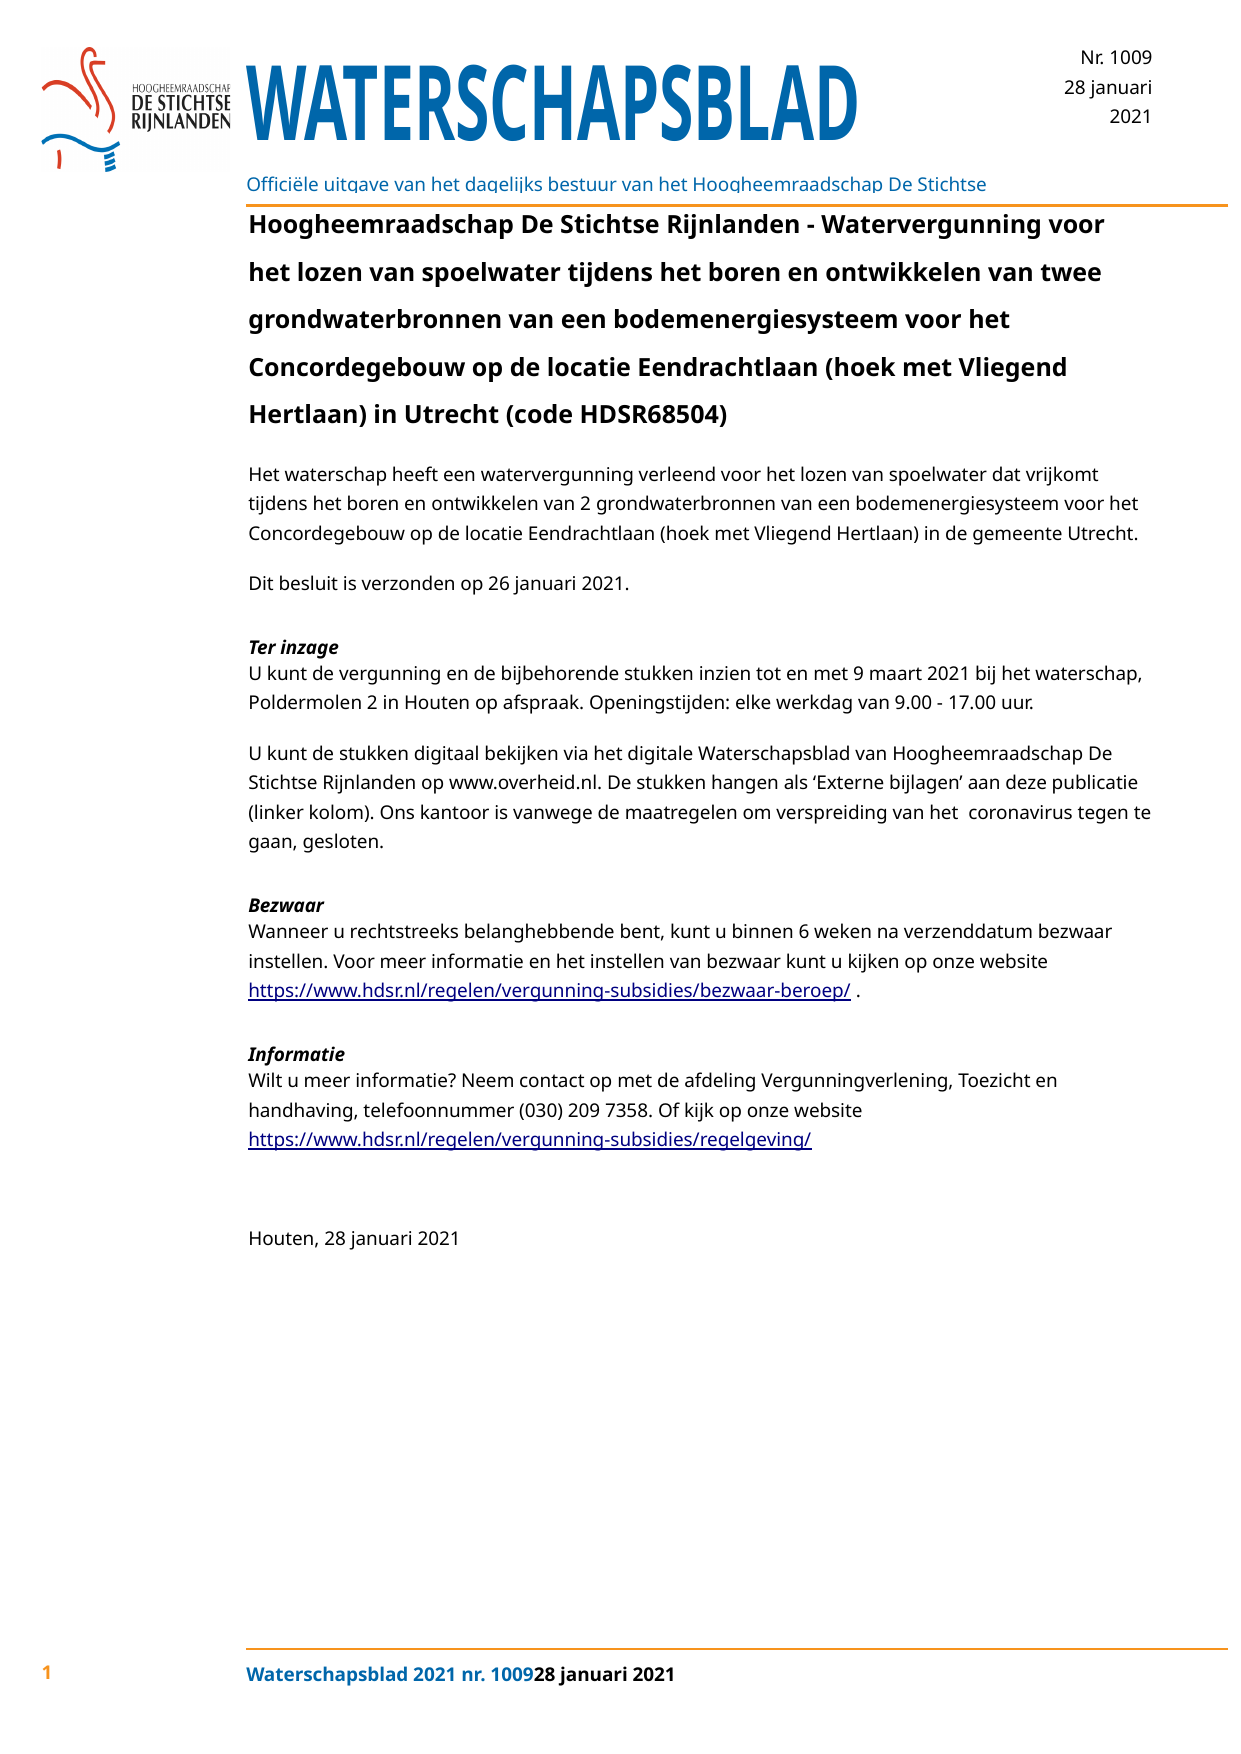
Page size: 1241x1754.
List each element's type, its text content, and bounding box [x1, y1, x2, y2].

text U kunt de vergunning en de bijbehorende stukken inzien tot en met 9 maart 2021 bij het waterschap, Poldermolen 2 in Houten op afspraak. Openingstijden: elke werkdag van 9.00 - 17.00 uur. [248, 660, 1152, 715]
picture [41, 47, 231, 172]
text Ter inzage [248, 634, 1152, 660]
text U kunt de stukken digitaal bekijken via het digitale Waterschapsblad van Hoogheemraadschap De Stichtse Rijnlanden op www.overheid.nl. De stukken hangen als ‘Externe bijlagen’ aan deze publicatie (linker kolom). Ons kantoor is vanwege de maatregelen om verspreiding van het coronavirus tegen te gaan, gesloten. [248, 740, 1152, 854]
text Houten, 28 januari 2021 [248, 1225, 1152, 1250]
text Informatie [248, 1042, 1152, 1067]
text Dit besluit is verzonden op 26 januari 2021. [248, 570, 1152, 596]
text Hoogheemraadschap De Stichtse Rijnlanden - Watervergunning voor het lozen van spoelwater tijdens het boren en ontwikkelen van twee grondwaterbronnen van een bodemenergiesysteem voor het Concordegebouw op de locatie Eendrachtlaan (hoek met Vliegend Hertlaan) in Utrecht (code HDSR68504) [248, 207, 1152, 431]
text Wanneer u rechtstreeks belanghebbende bent, kunt u binnen 6 weken na verzenddatum bezwaar instellen. Voor meer informatie en het instellen van bezwaar kunt u kijken op onze website https://www.hdsr.nl/regelen/vergunning-subsidies/bezwaar-beroep/ . [248, 918, 1152, 1003]
text Bezwaar [248, 893, 1152, 918]
text Het waterschap heeft een watervergunning verleend voor het lozen van spoelwater dat vrijkomt tijdens het boren en ontwikkelen van 2 grondwaterbronnen van een bodemenergiesysteem voor het Concordegebouw op de locatie Eendrachtlaan (hoek met Vliegend Hertlaan) in de gemeente Utrecht. [248, 461, 1152, 546]
text Wilt u meer informatie? Neem contact op met de afdeling Vergunningverlening, Toezicht en handhaving, telefoonnummer (030) 209 7358. Of kijk op onze website https://www.hdsr.nl/regelen/vergunning-subsidies/regelgeving/ [248, 1067, 1152, 1152]
